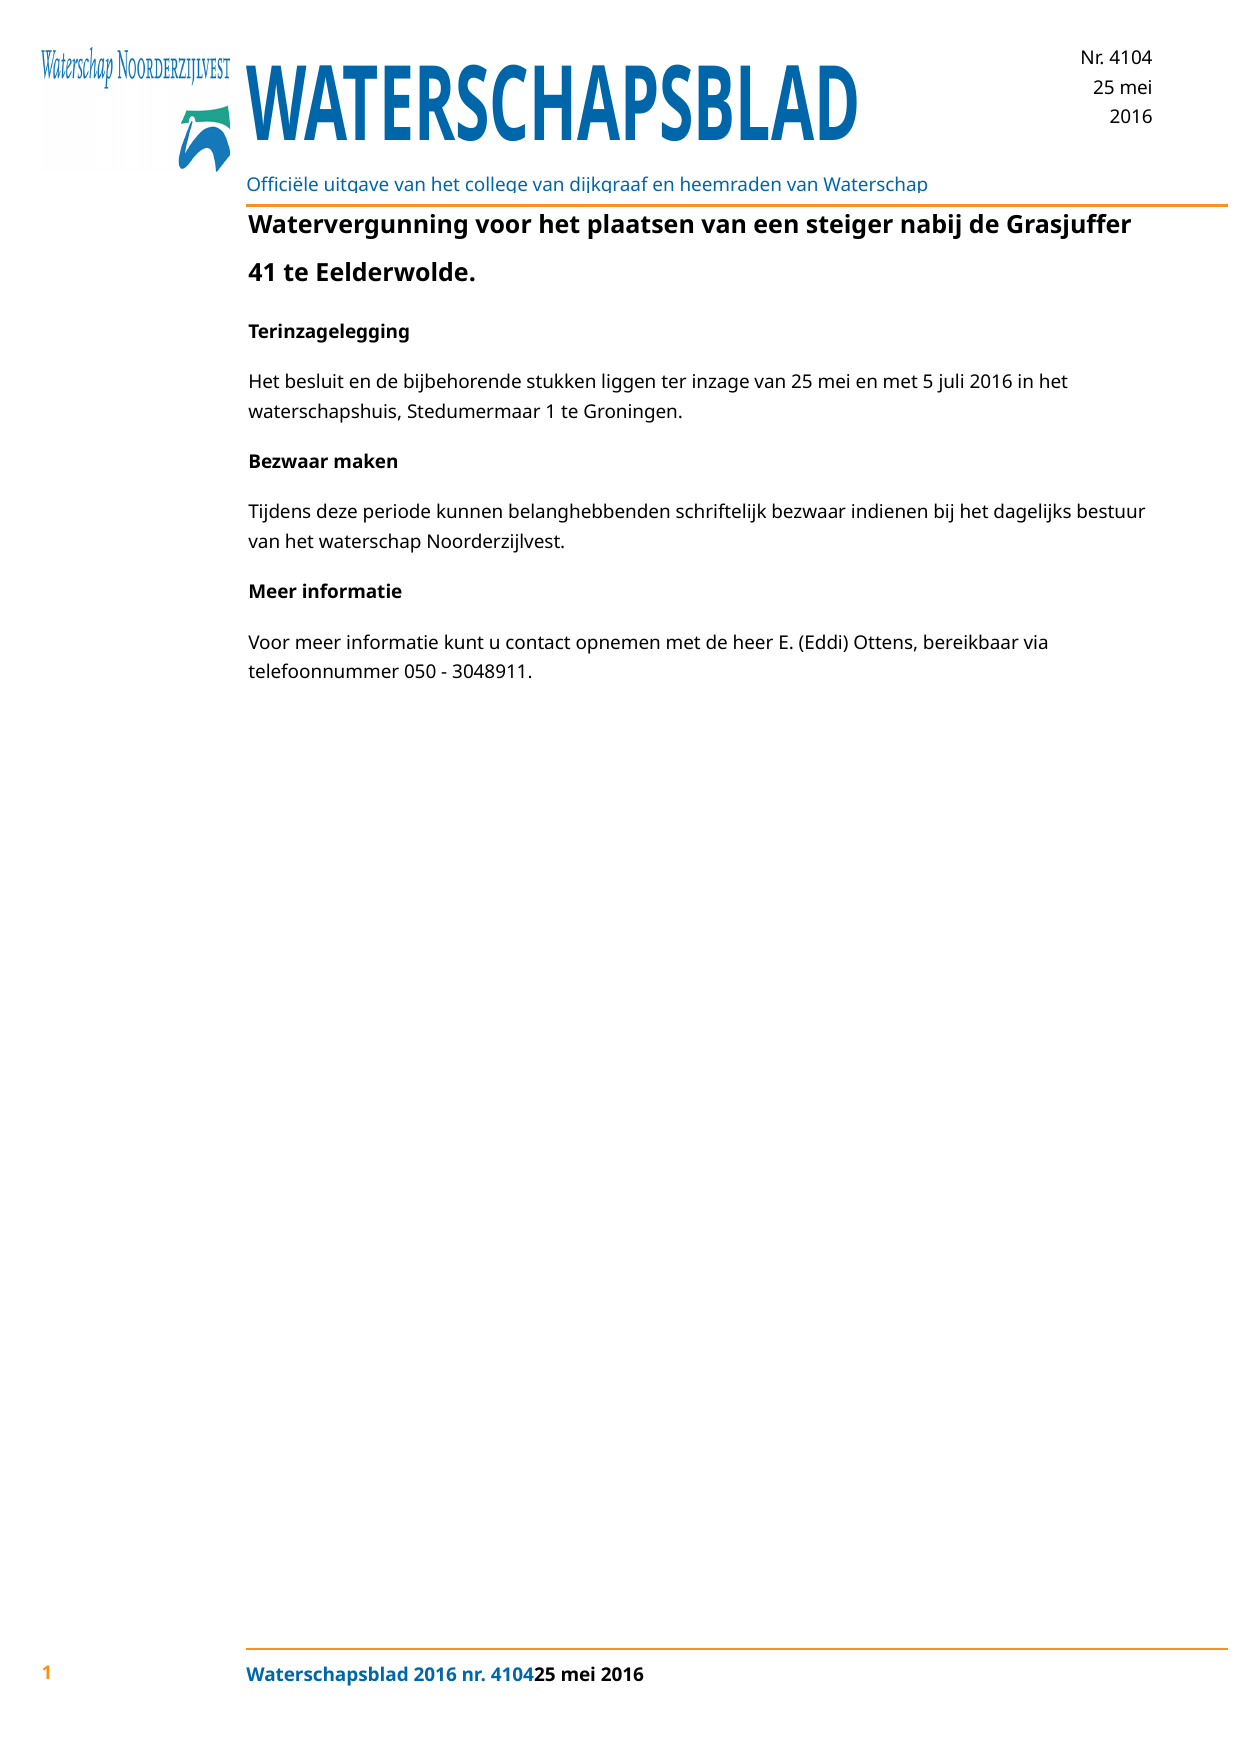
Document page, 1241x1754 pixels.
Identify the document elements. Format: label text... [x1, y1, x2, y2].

text Bezwaar maken [248, 448, 1152, 474]
text Het besluit en de bijbehorende stukken liggen ter inzage van 25 mei en met 5 juli 2016 in het waterschapshuis, Stedumermaar 1 te Groningen. [248, 368, 1152, 424]
text Watervergunning voor het plaatsen van een steiger nabij de Grasjuffer 41 te Eelderwolde. [248, 207, 1152, 288]
text Tijdens deze periode kunnen belanghebbenden schriftelijk bezwaar indienen bij het dagelijks bestuur van het waterschap Noorderzijlvest. [248, 499, 1152, 554]
text Voor meer informatie kunt u contact opnemen met de heer E. (Eddi) Ottens, bereikbaar via telefoonnummer 050 - 3048911. [248, 629, 1152, 684]
picture [41, 47, 231, 172]
text Meer informatie [248, 579, 1152, 604]
text Terinzagelegging [248, 318, 1152, 344]
